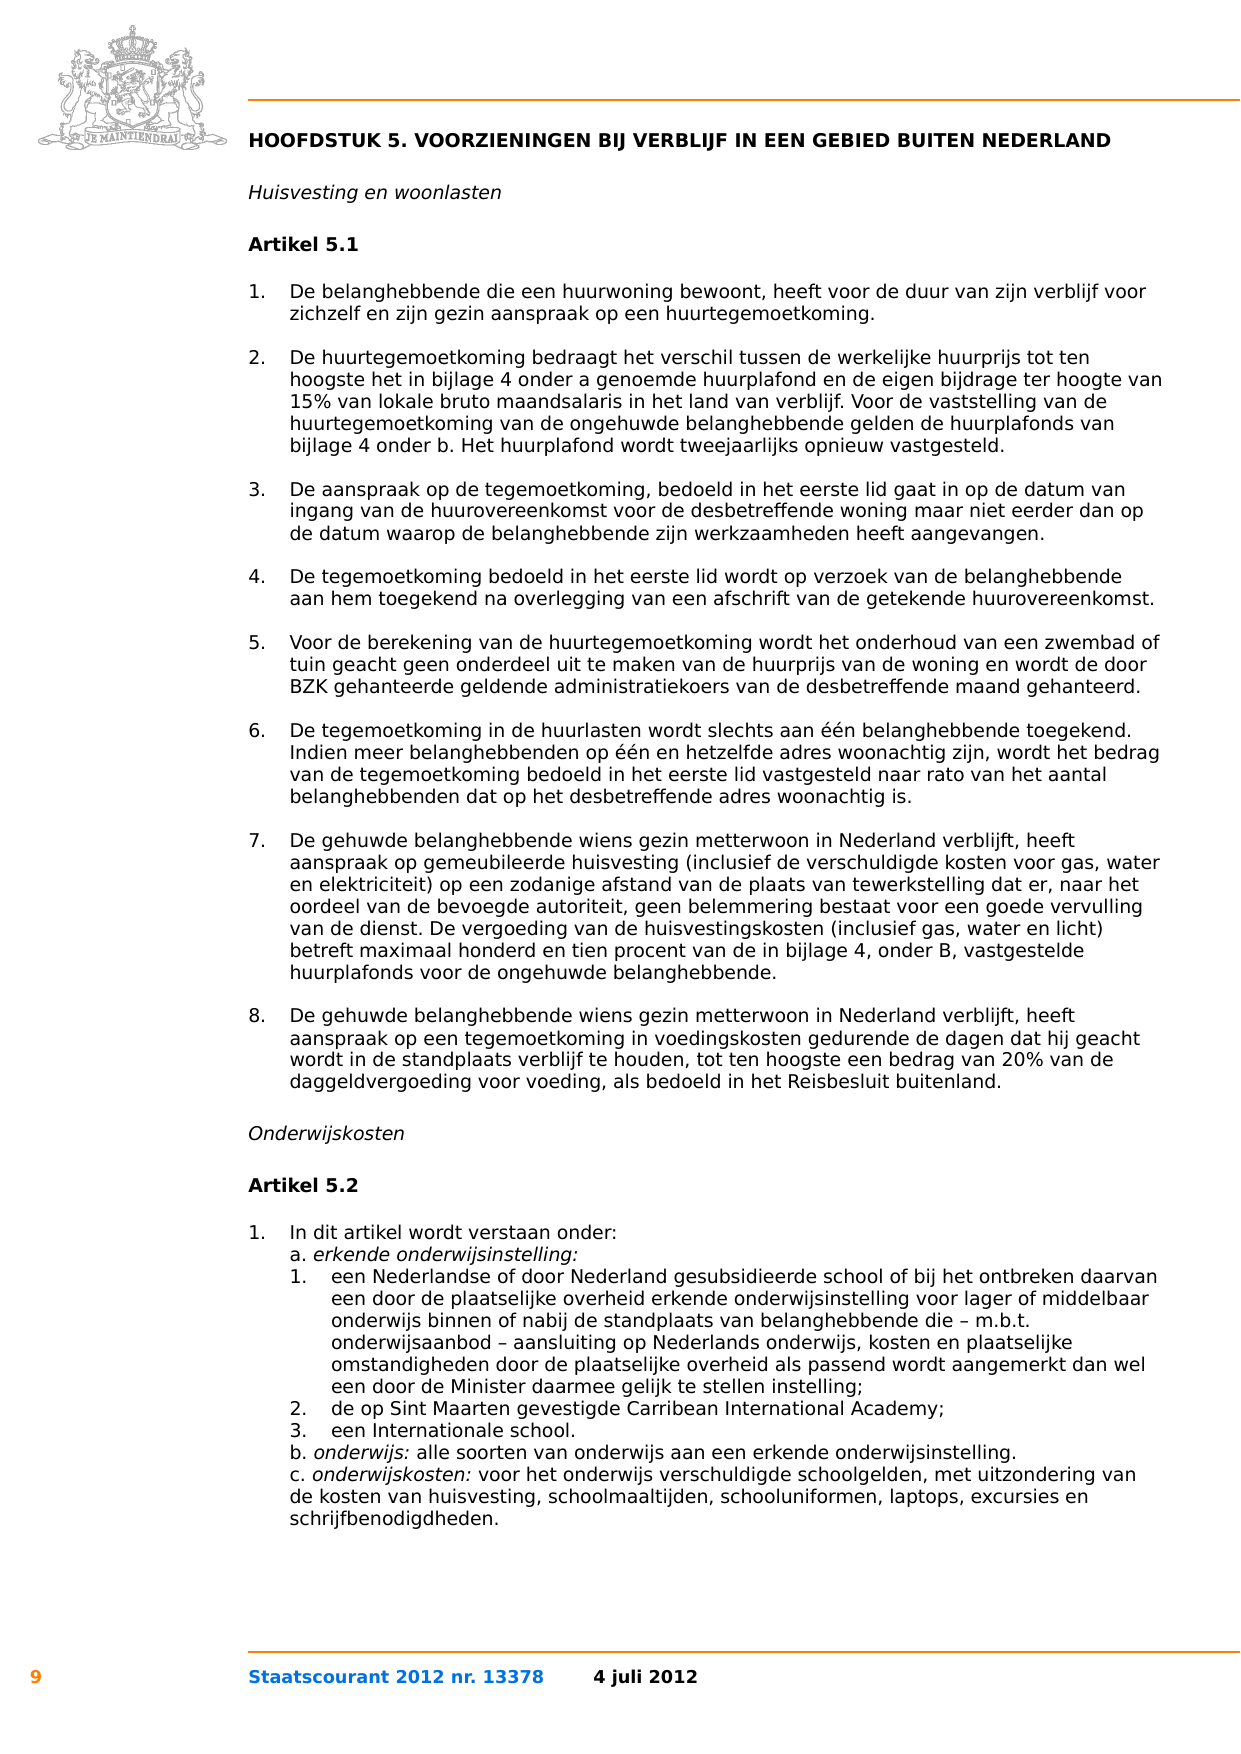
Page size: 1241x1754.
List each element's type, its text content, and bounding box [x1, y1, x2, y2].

subtitle Huisvesting en woonlasten [248, 182, 1163, 204]
text 2. De huurtegemoetkoming bedraagt het verschil tussen de werkelijke huurprijs tot ten hoogste het in bijlage 4 onder a genoemde huurplafond en de eigen bijdrage ter hoogte van 15% van lokale bruto maandsalaris in het land van verblijf. Voor de vaststelling van de huurtegemoetkoming van de ongehuwde belanghebbende gelden de huurplafonds van bijlage 4 onder b. Het huurplafond wordt tweejaarlijks opnieuw vastgesteld. [248, 347, 1163, 457]
picture [38, 25, 227, 150]
text 4. De tegemoetkoming bedoeld in het eerste lid wordt op verzoek van de belanghebbende aan hem toegekend na overlegging van een afschrift van de getekende huurovereenkomst. [248, 566, 1163, 610]
text 8. De gehuwde belanghebbende wiens gezin metterwoon in Nederland verblijft, heeft aanspraak op een tegemoetkoming in voedingskosten gedurende de dagen dat hij geacht wordt in de standplaats verblijf te houden, tot ten hoogste een bedrag van 20% van de daggeldvergoeding voor voeding, als bedoeld in het Reisbesluit buitenland. [248, 1005, 1163, 1093]
text 5. Voor de berekening van de huurtegemoetkoming wordt het onderhoud van een zwembad of tuin geacht geen onderdeel uit te maken van de huurprijs van de woning en wordt de door BZK gehanteerde geldende administratiekoers van de desbetreffende maand gehanteerd. [248, 632, 1163, 698]
text a. erkende onderwijsinstelling: [289, 1244, 1163, 1266]
text 2. de op Sint Maarten gevestigde Carribean International Academy; [289, 1398, 1163, 1420]
text c. onderwijskosten: voor het onderwijs verschuldigde schoolgelden, met uitzondering van de kosten van huisvesting, schoolmaaltijden, schooluniformen, laptops, excursies en schrijfbenodigdheden. [289, 1464, 1163, 1530]
text b. onderwijs: alle soorten van onderwijs aan een erkende onderwijsinstelling. [289, 1442, 1163, 1464]
text 3. De aanspraak op de tegemoetkoming, bedoeld in het eerste lid gaat in op de datum van ingang van de huurovereenkomst voor de desbetreffende woning maar niet eerder dan op de datum waarop de belanghebbende zijn werkzaamheden heeft aangevangen. [248, 478, 1163, 544]
text 1. De belanghebbende die een huurwoning bewoont, heeft voor de duur van zijn verblijf voor zichzelf en zijn gezin aanspraak op een huurtegemoetkoming. [248, 281, 1163, 325]
text 1. een Nederlandse of door Nederland gesubsidieerde school of bij het ontbreken daarvan een door de plaatselijke overheid erkende onderwijsinstelling voor lager of middelbaar onderwijs binnen of nabij de standplaats van belanghebbende die – m.b.t. onderwijsaanbod – aansluiting op Nederlands onderwijs, kosten en plaatselijke omstandigheden door de plaatselijke overheid als passend wordt aangemerkt dan wel een door de Minister daarmee gelijk te stellen instelling; [289, 1266, 1163, 1398]
subtitle Artikel 5.2 [248, 1175, 1163, 1197]
text 1. In dit artikel wordt verstaan onder: [248, 1222, 1163, 1244]
text 7. De gehuwde belanghebbende wiens gezin metterwoon in Nederland verblijft, heeft aanspraak op gemeubileerde huisvesting (inclusief de verschuldigde kosten voor gas, water en elektriciteit) op een zodanige afstand van de plaats van tewerkstelling dat er, naar het oordeel van de bevoegde autoriteit, geen belemmering bestaat voor een goede vervulling van de dienst. De vergoeding van de huisvestingskosten (inclusief gas, water en licht) betreft maximaal honderd en tien procent van de in bijlage 4, onder B, vastgestelde huurplafonds voor de ongehuwde belanghebbende. [248, 830, 1163, 983]
subtitle HOOFDSTUK 5. VOORZIENINGEN BIJ VERBLIJF IN EEN GEBIED BUITEN NEDERLAND [248, 130, 1163, 152]
text 6. De tegemoetkoming in de huurlasten wordt slechts aan één belanghebbende toegekend. Indien meer belanghebbenden op één en hetzelfde adres woonachtig zijn, wordt het bedrag van de tegemoetkoming bedoeld in het eerste lid vastgesteld naar rato van het aantal belanghebbenden dat op het desbetreffende adres woonachtig is. [248, 720, 1163, 808]
text 3. een Internationale school. [289, 1420, 1163, 1442]
subtitle Artikel 5.1 [248, 234, 1163, 256]
subtitle Onderwijskosten [248, 1123, 1163, 1145]
